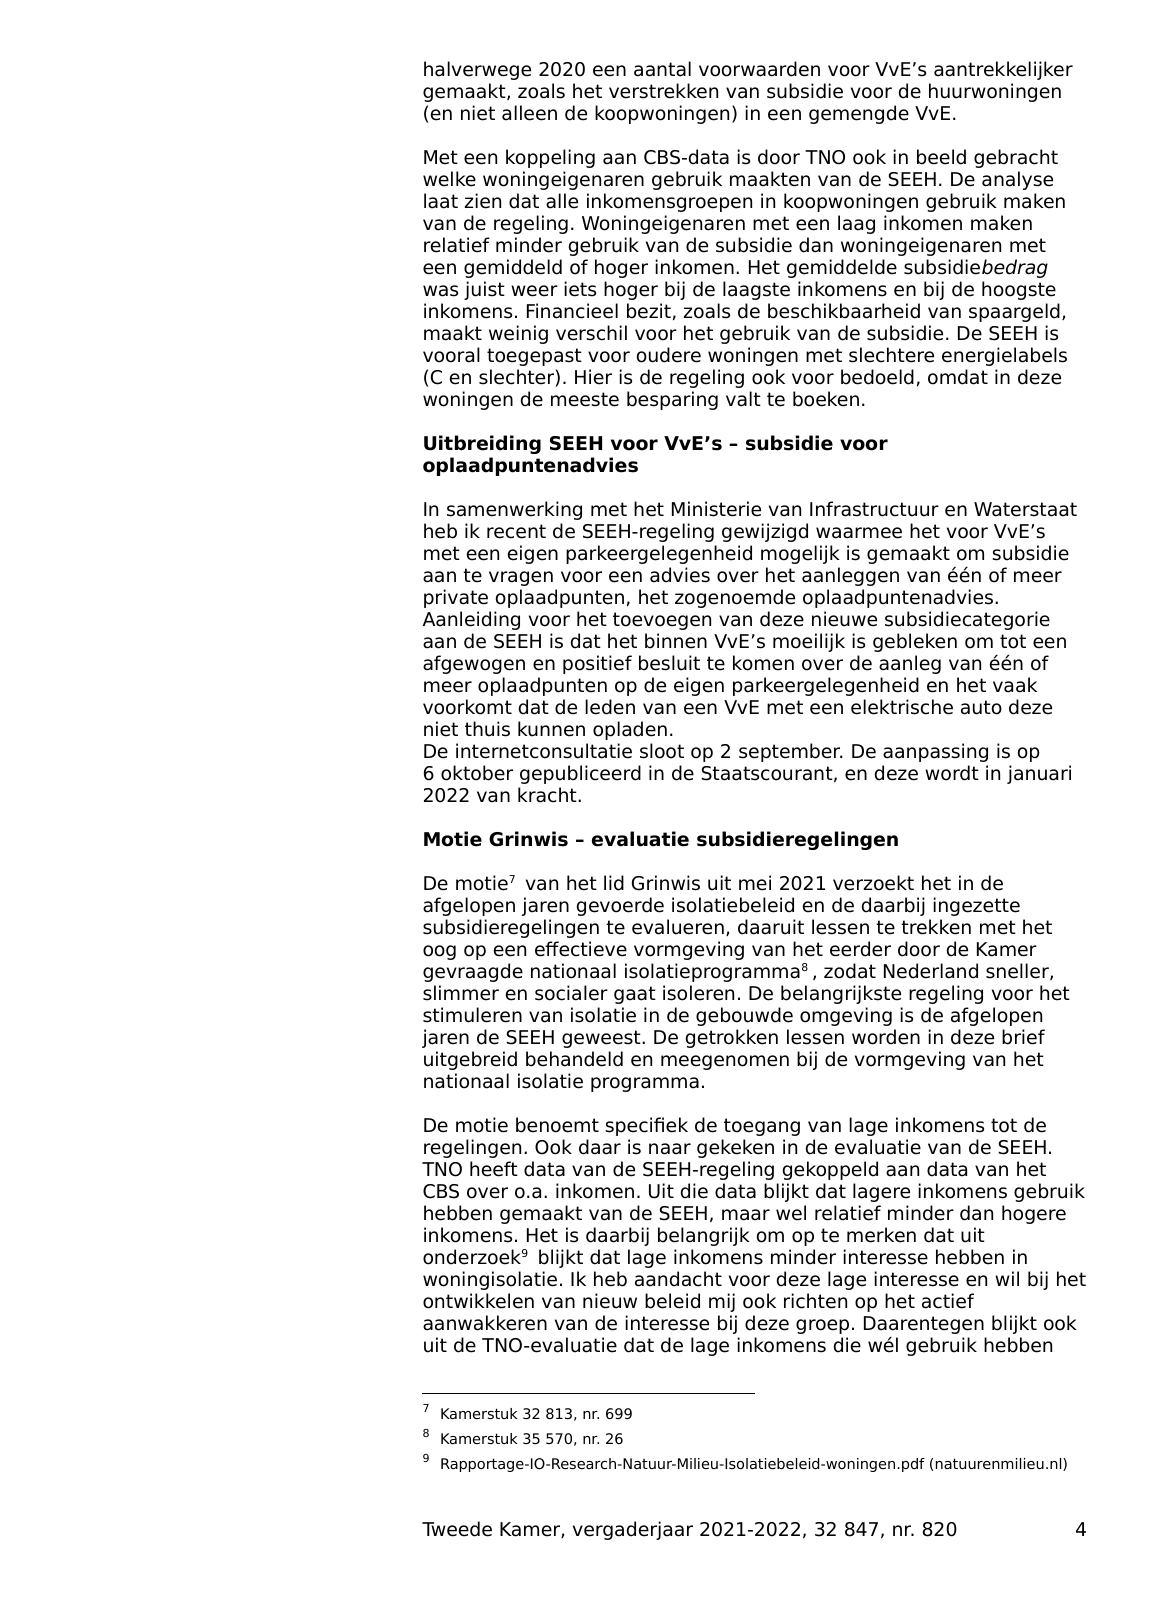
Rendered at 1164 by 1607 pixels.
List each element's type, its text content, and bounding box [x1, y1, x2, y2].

text Kamerstuk 35 570, nr. 26 [422, 1427, 1087, 1449]
text Met een koppeling aan CBS-data is door TNO ook in beeld gebracht welke woningeigenaren gebruik maakten van de SEEH. De analyse laat zien dat alle inkomensgroepen in koopwoningen gebruik maken van de regeling. Woningeigenaren met een laag inkomen maken relatief minder gebruik van de subsidie dan woningeigenaren met een gemiddeld of hoger inkomen. Het gemiddelde subsidiebedrag was juist weer iets hoger bij de laagste inkomens en bij de hoogste inkomens. Financieel bezit, zoals de beschikbaarheid van spaargeld, maakt weinig verschil voor het gebruik van de subsidie. De SEEH is vooral toegepast voor oudere woningen met slechtere energielabels (C en slechter). Hier is de regeling ook voor bedoeld, omdat in deze woningen de meeste besparing valt te boeken. [422, 147, 1087, 411]
text De motie benoemt specifiek de toegang van lage inkomens tot de regelingen. Ook daar is naar gekeken in de evaluatie van de SEEH. TNO heeft data van de SEEH-regeling gekoppeld aan data van het CBS over o.a. inkomen. Uit die data blijkt dat lagere inkomens gebruik hebben gemaakt van de SEEH, maar wel relatief minder dan hogere inkomens. Het is daarbij belangrijk om op te merken dat uit onderzoek blijkt dat lage inkomens minder interesse hebben in woningisolatie. Ik heb aandacht voor deze lage interesse en wil bij het ontwikkelen van nieuw beleid mij ook richten op het actief aanwakkeren van de interesse bij deze groep. Daarentegen blijkt ook uit de TNO-evaluatie dat de lage inkomens die wél gebruik hebben [422, 1115, 1087, 1357]
subtitle Uitbreiding SEEH voor VvE’s – subsidie voor oplaadpuntenadvies [422, 433, 1087, 477]
text In samenwerking met het Ministerie van Infrastructuur en Waterstaat heb ik recent de SEEH-regeling gewijzigd waarmee het voor VvE’s met een eigen parkeergelegenheid mogelijk is gemaakt om subsidie aan te vragen voor een advies over het aanleggen van één of meer private oplaadpunten, het zogenoemde oplaadpuntenadvies. Aanleiding voor het toevoegen van deze nieuwe subsidiecategorie aan de SEEH is dat het binnen VvE’s moeilijk is gebleken om tot een afgewogen en positief besluit te komen over de aanleg van één of meer oplaadpunten op de eigen parkeergelegenheid en het vaak voorkomt dat de leden van een VvE met een elektrische auto deze niet thuis kunnen opladen. [422, 499, 1087, 741]
text Kamerstuk 32 813, nr. 699 [422, 1402, 1087, 1424]
text Rapportage-IO-Research-Natuur-Milieu-Isolatiebeleid-woningen.pdf (natuurenmilieu.nl) [422, 1452, 1087, 1474]
text De internetconsultatie sloot op 2 september. De aanpassing is op 6 oktober gepubliceerd in de Staatscourant, en deze wordt in januari 2022 van kracht. [422, 741, 1087, 807]
subtitle Motie Grinwis – evaluatie subsidieregelingen [422, 829, 1087, 851]
text De motie van het lid Grinwis uit mei 2021 verzoekt het in de afgelopen jaren gevoerde isolatiebeleid en de daarbij ingezette subsidieregelingen te evalueren, daaruit lessen te trekken met het oog op een effectieve vormgeving van het eerder door de Kamer gevraagde nationaal isolatieprogramma, zodat Nederland sneller, slimmer en socialer gaat isoleren. De belangrijkste regeling voor het stimuleren van isolatie in de gebouwde omgeving is de afgelopen jaren de SEEH geweest. De getrokken lessen worden in deze brief uitgebreid behandeld en meegenomen bij de vormgeving van het nationaal isolatie programma. [422, 873, 1087, 1093]
text halverwege 2020 een aantal voorwaarden voor VvE’s aantrekkelijker gemaakt, zoals het verstrekken van subsidie voor de huurwoningen (en niet alleen de koopwoningen) in een gemengde VvE. [422, 59, 1087, 125]
